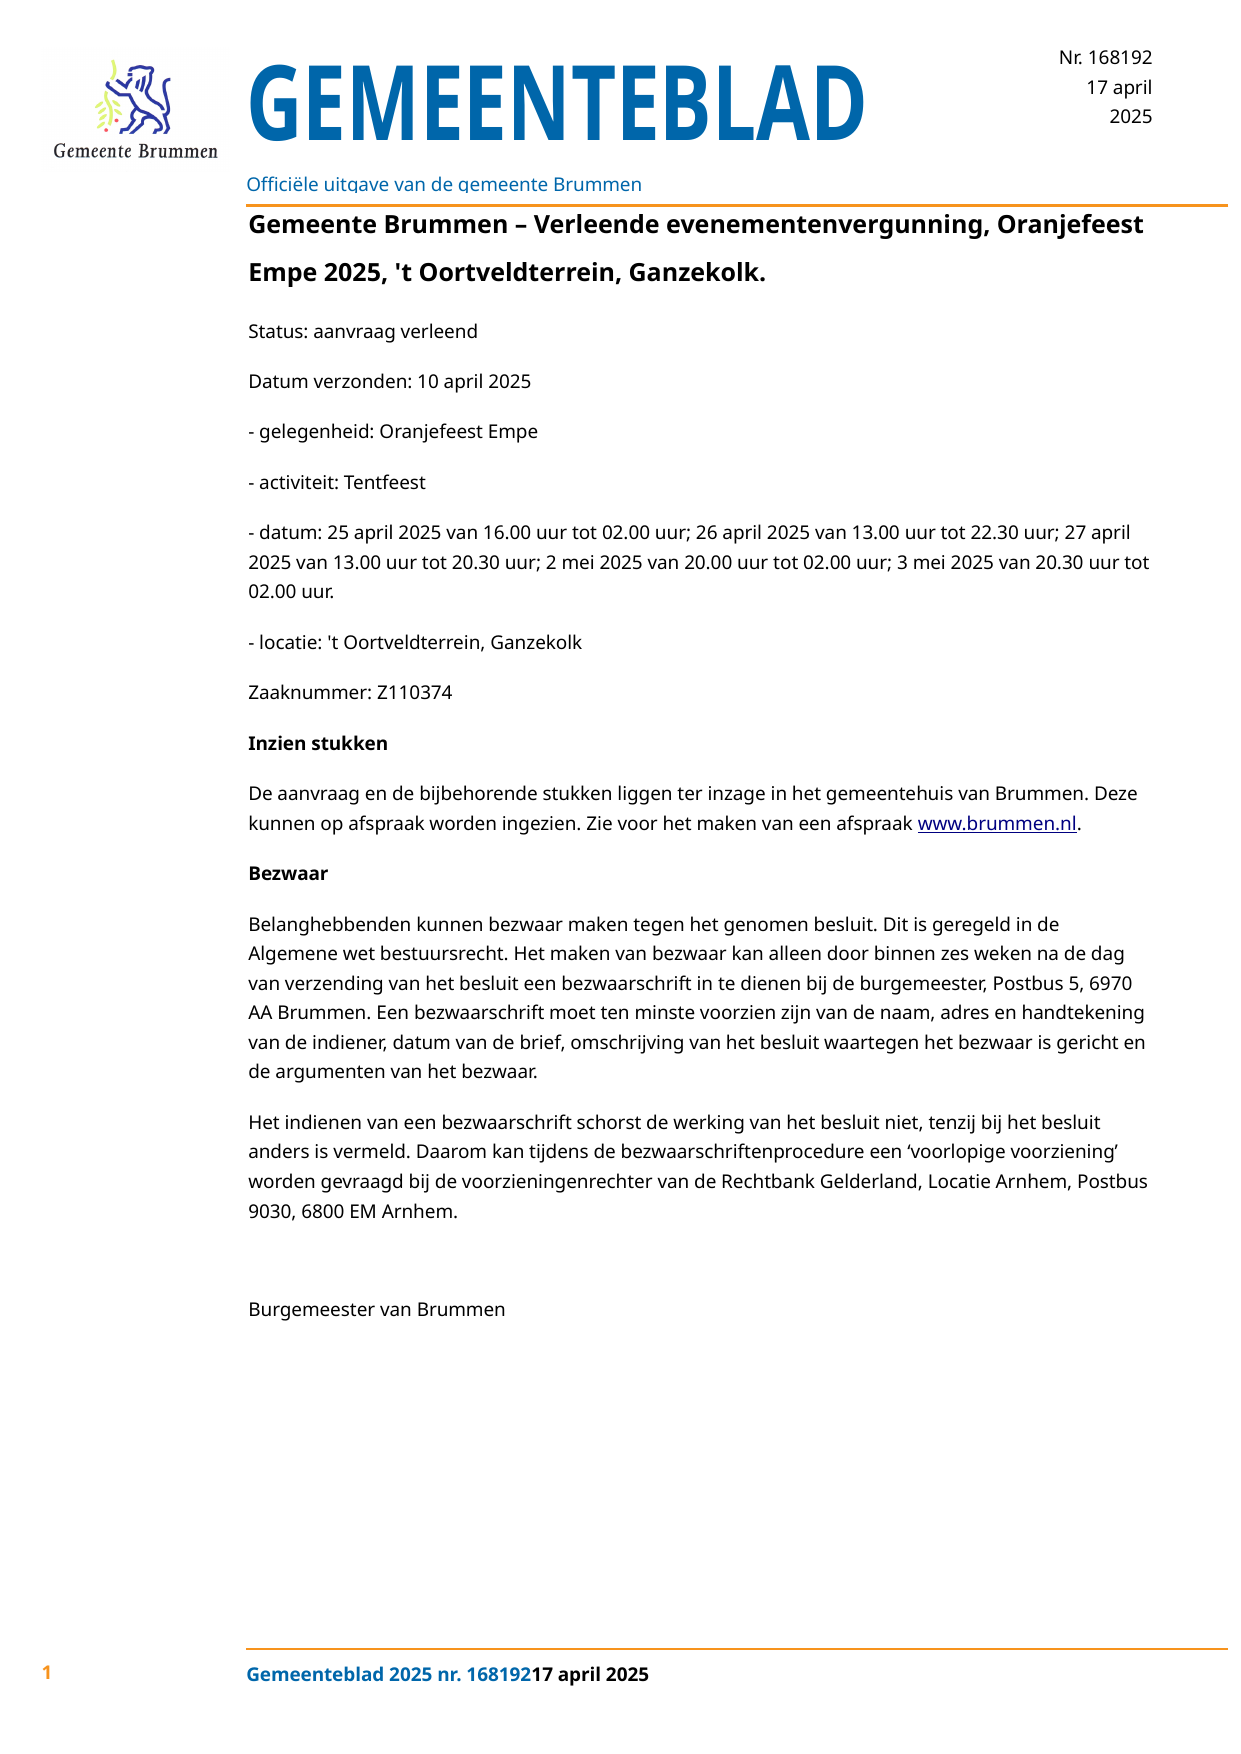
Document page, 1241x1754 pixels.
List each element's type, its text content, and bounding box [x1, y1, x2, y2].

text - datum: 25 april 2025 van 16.00 uur tot 02.00 uur; 26 april 2025 van 13.00 uur tot 22.30 uur; 27 april 2025 van 13.00 uur tot 20.30 uur; 2 mei 2025 van 20.00 uur tot 02.00 uur; 3 mei 2025 van 20.30 uur tot 02.00 uur. [248, 519, 1152, 604]
text Belanghebbenden kunnen bezwaar maken tegen het genomen besluit. Dit is geregeld in de Algemene wet bestuursrecht. Het maken van bezwaar kan alleen door binnen zes weken na de dag van verzending van het besluit een bezwaarschrift in te dienen bij de burgemeester, Postbus 5, 6970 AA Brummen. Een bezwaarschrift moet ten minste voorzien zijn van de naam, adres en handtekening van de indiener, datum van de brief, omschrijving van het besluit waartegen het bezwaar is gericht en de argumenten van het bezwaar. [248, 911, 1152, 1084]
picture [41, 47, 231, 172]
text Inzien stukken [248, 730, 1152, 756]
text - activiteit: Tentfeest [248, 469, 1152, 495]
text Datum verzonden: 10 april 2025 [248, 368, 1152, 394]
text De aanvraag en de bijbehorende stukken liggen ter inzage in het gemeentehuis van Brummen. Deze kunnen op afspraak worden ingezien. Zie voor het maken van een afspraak www.brummen.nl. [248, 780, 1152, 836]
text Burgemeester van Brummen [248, 1296, 1152, 1322]
text Gemeente Brummen – Verleende evenementenvergunning, Oranjefeest Empe 2025, 't Oortveldterrein, Ganzekolk. [248, 207, 1152, 288]
text Bezwaar [248, 860, 1152, 886]
text Status: aanvraag verleend [248, 318, 1152, 344]
text Zaaknummer: Z110374 [248, 679, 1152, 705]
text Het indienen van een bezwaarschrift schorst de werking van het besluit niet, tenzij bij het besluit anders is vermeld. Daarom kan tijdens de bezwaarschriftenprocedure een ‘voorlopige voorziening’ worden gevraagd bij de voorzieningenrechter van de Rechtbank Gelderland, Locatie Arnhem, Postbus 9030, 6800 EM Arnhem. [248, 1109, 1152, 1224]
text - gelegenheid: Oranjefeest Empe [248, 419, 1152, 444]
text - locatie: 't Oortveldterrein, Ganzekolk [248, 629, 1152, 655]
